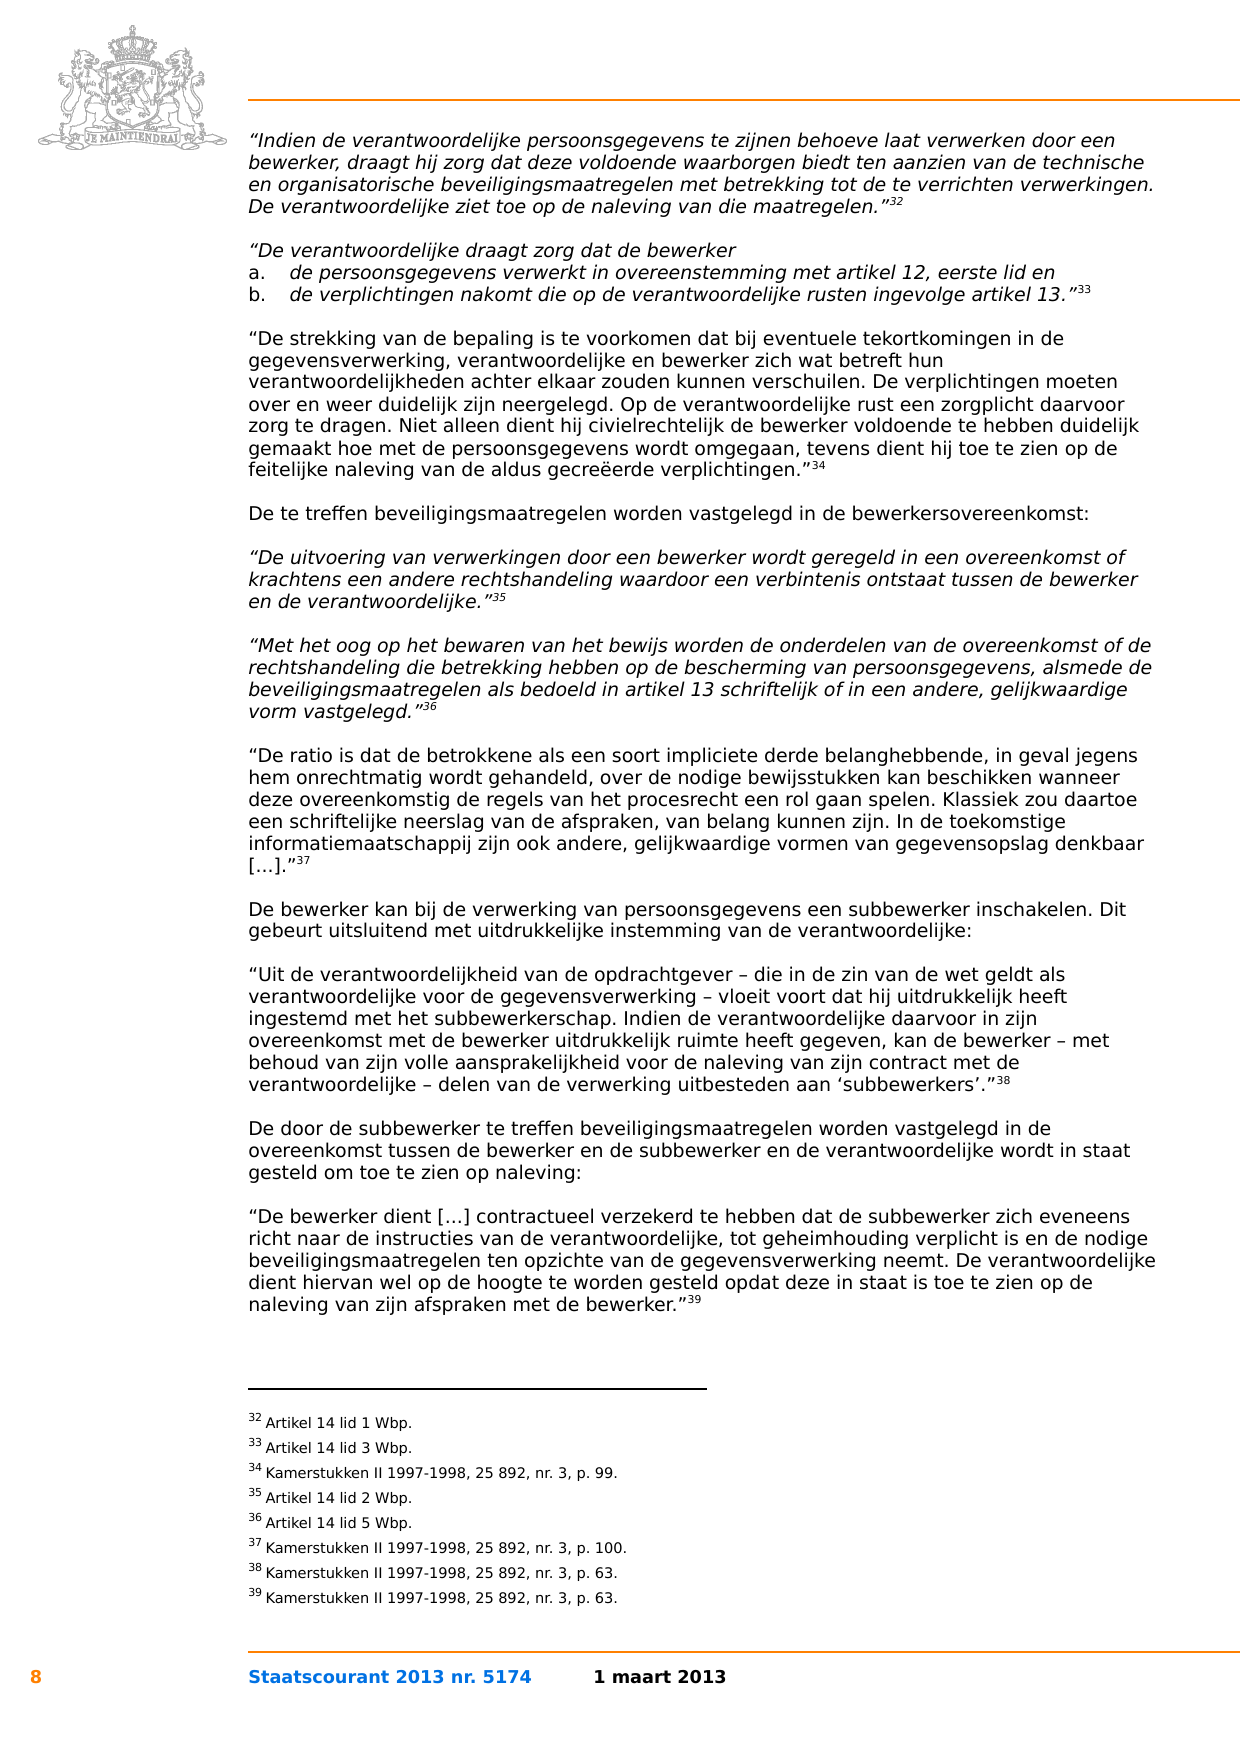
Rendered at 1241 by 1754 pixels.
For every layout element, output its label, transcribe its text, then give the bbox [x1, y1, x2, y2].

text De door de subbewerker te treffen beveiligingsmaatregelen worden vastgelegd in de overeenkomst tussen de bewerker en de subbewerker en de verantwoordelijke wordt in staat gesteld om toe te zien op naleving: [248, 1118, 1163, 1184]
text Kamerstukken II 1997-1998, 25 892, nr. 3, p. 100. [248, 1536, 1163, 1558]
text “De strekking van de bepaling is te voorkomen dat bij eventuele tekortkomingen in de gegevens­verwerking, verantwoordelijke en bewerker zich wat betreft hun verantwoordelijkheden achter elkaar zouden kunnen verschuilen. De verplichtingen moeten over en weer duidelijk zijn neergelegd. Op de verantwoordelijke rust een zorgplicht daarvoor zorg te dragen. Niet alleen dient hij civielrechtelijk de bewerker voldoende te hebben duidelijk gemaakt hoe met de persoonsgegevens wordt omgegaan, tevens dient hij toe te zien op de feitelijke naleving van de aldus gecreëerde verplichtingen.” [248, 327, 1163, 481]
text Artikel 14 lid 1 Wbp. [248, 1411, 1163, 1433]
text Artikel 14 lid 5 Wbp. [248, 1511, 1163, 1533]
text Artikel 14 lid 2 Wbp. [248, 1486, 1163, 1508]
text “Indien de verantwoordelijke persoonsgegevens te zijnen behoeve laat verwerken door een bewerker, draagt hij zorg dat deze voldoende waarborgen biedt ten aanzien van de technische en organisatorische beveiligingsmaatregelen met betrekking tot de te verrichten verwerkingen. De verantwoordelijke ziet toe op de naleving van die maatregelen.” [248, 130, 1163, 218]
picture [38, 25, 227, 150]
text De te treffen beveiligingsmaatregelen worden vastgelegd in de bewerkersovereenkomst: [248, 503, 1163, 525]
text “De verantwoordelijke draagt zorg dat de bewerker [248, 240, 1163, 262]
text “Uit de verantwoordelijkheid van de opdrachtgever – die in de zin van de wet geldt als verantwoordelijke voor de gegevensverwerking – vloeit voort dat hij uitdrukkelijk heeft ingestemd met het subbewerkerschap. Indien de verantwoordelijke daarvoor in zijn overeenkomst met de bewerker uitdrukkelijk ruimte heeft gegeven, kan de bewerker – met behoud van zijn volle aansprakelijkheid voor de naleving van zijn contract met de verantwoordelijke – delen van de verwerking uitbesteden aan ‘subbewerkers’.” [248, 964, 1163, 1096]
text Kamerstukken II 1997-1998, 25 892, nr. 3, p. 63. [248, 1586, 1163, 1608]
text Kamerstukken II 1997-1998, 25 892, nr. 3, p. 99. [248, 1461, 1163, 1483]
text “De uitvoering van verwerkingen door een bewerker wordt geregeld in een overeenkomst of krachtens een andere rechtshandeling waardoor een verbintenis ontstaat tussen de bewerker en de verantwoordelijke.” [248, 547, 1163, 613]
text Kamerstukken II 1997-1998, 25 892, nr. 3, p. 63. [248, 1561, 1163, 1583]
text “Met het oog op het bewaren van het bewijs worden de onderdelen van de overeenkomst of de rechtshandeling die betrekking hebben op de bescherming van persoonsgegevens, alsmede de beveiligingsmaatregelen als bedoeld in artikel 13 schriftelijk of in een andere, gelijkwaardige vorm vastgelegd.” [248, 635, 1163, 723]
text “De ratio is dat de betrokkene als een soort impliciete derde belanghebbende, in geval jegens hem onrechtmatig wordt gehandeld, over de nodige bewijsstukken kan beschikken wanneer deze overeenkomstig de regels van het procesrecht een rol gaan spelen. Klassiek zou daartoe een schriftelijke neerslag van de afspraken, van belang kunnen zijn. In de toekomstige informatiemaatschappij zijn ook andere, gelijkwaardige vormen van gegevensopslag denkbaar [...].” [248, 745, 1163, 877]
text Artikel 14 lid 3 Wbp. [248, 1436, 1163, 1458]
text b. de verplichtingen nakomt die op de verantwoordelijke rusten ingevolge artikel 13.” [248, 284, 1163, 306]
text De bewerker kan bij de verwerking van persoonsgegevens een subbewerker inschakelen. Dit gebeurt uitsluitend met uitdrukkelijke instemming van de verantwoordelijke: [248, 898, 1163, 942]
text a. de persoonsgegevens verwerkt in overeenstemming met artikel 12, eerste lid en [248, 262, 1163, 284]
text “De bewerker dient [...] contractueel verzekerd te hebben dat de subbewerker zich eveneens richt naar de instructies van de verantwoordelijke, tot geheimhouding verplicht is en de nodige beveiligingsmaatregelen ten opzichte van de gegevensverwerking neemt. De verantwoordelijke dient hiervan wel op de hoogte te worden gesteld opdat deze in staat is toe te zien op de naleving van zijn afspraken met de bewerker.” [248, 1206, 1163, 1316]
